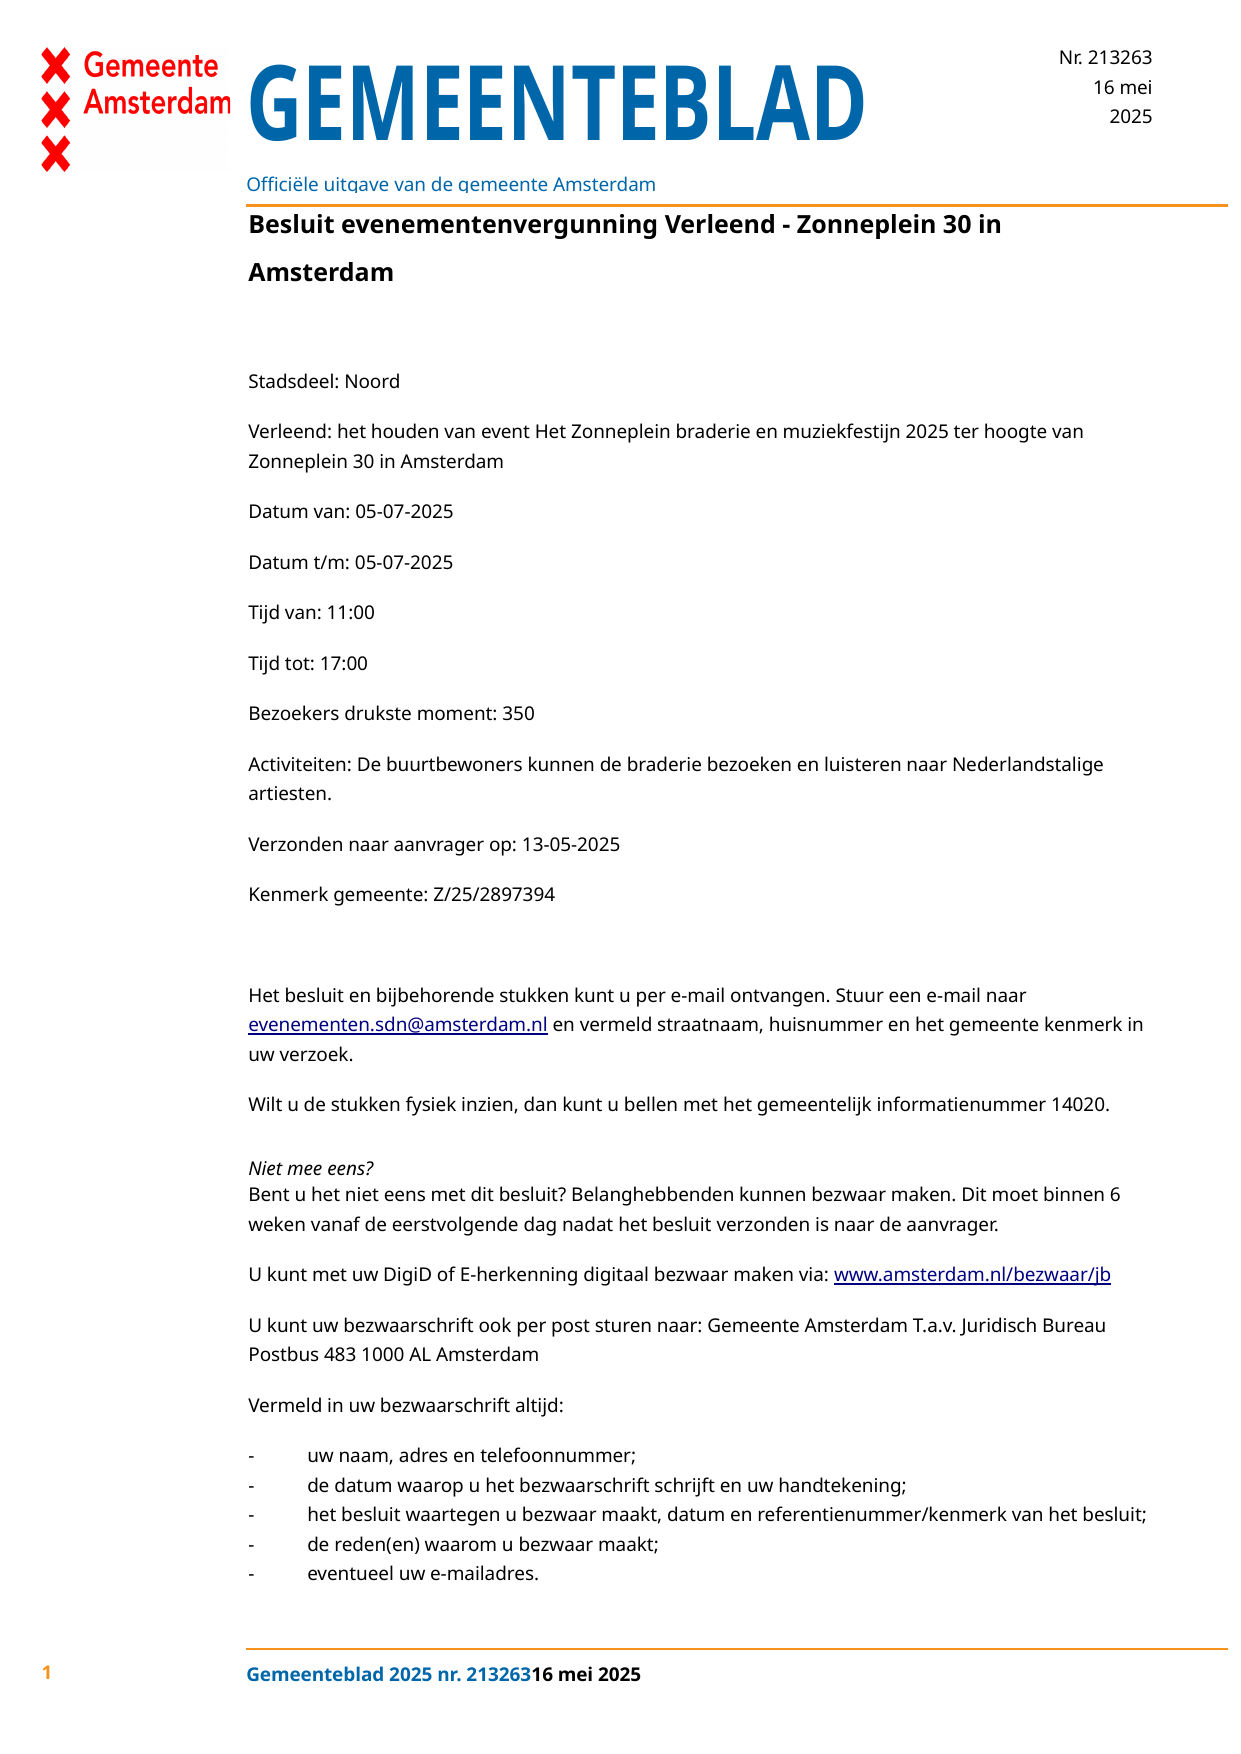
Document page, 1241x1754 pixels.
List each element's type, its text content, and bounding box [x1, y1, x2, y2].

list de reden(en) waarom u bezwaar maakt; [248, 1531, 1152, 1557]
text Datum t/m: 05-07-2025 [248, 549, 1152, 575]
text Verzonden naar aanvrager op: 13-05-2025 [248, 831, 1152, 857]
text Datum van: 05-07-2025 [248, 499, 1152, 524]
text Besluit evenementenvergunning Verleend - Zonneplein 30 in Amsterdam [248, 207, 1152, 288]
text U kunt met uw DigiD of E-herkenning digitaal bezwaar maken via: www.amsterdam.nl/bezwaar/jb [248, 1261, 1152, 1287]
text Niet mee eens? [248, 1156, 1152, 1181]
text Kenmerk gemeente: Z/25/2897394 [248, 881, 1152, 907]
text Stadsdeel: Noord [248, 368, 1152, 394]
list uw naam, adres en telefoonnummer; [248, 1442, 1152, 1468]
text Bezoekers drukste moment: 350 [248, 700, 1152, 726]
text Tijd tot: 17:00 [248, 650, 1152, 676]
text Het besluit en bijbehorende stukken kunt u per e-mail ontvangen. Stuur een e-mail naar evenementen.sdn@amsterdam.nl en vermeld straatnaam, huisnummer en het gemeente kenmerk in uw verzoek. [248, 982, 1152, 1067]
text Bent u het niet eens met dit besluit? Belanghebbenden kunnen bezwaar maken. Dit moet binnen 6 weken vanaf de eerstvolgende dag nadat het besluit verzonden is naar de aanvrager. [248, 1181, 1152, 1237]
list eventueel uw e-mailadres. [248, 1561, 1152, 1586]
text Verleend: het houden van event Het Zonneplein braderie en muziekfestijn 2025 ter hoogte van Zonneplein 30 in Amsterdam [248, 419, 1152, 474]
text Tijd van: 11:00 [248, 599, 1152, 625]
text Activiteiten: De buurtbewoners kunnen de braderie bezoeken en luisteren naar Nederlandstalige artiesten. [248, 751, 1152, 806]
text Vermeld in uw bezwaarschrift altijd: [248, 1392, 1152, 1417]
text Wilt u de stukken fysiek inzien, dan kunt u bellen met het gemeentelijk informatienummer 14020. [248, 1092, 1152, 1117]
text U kunt uw bezwaarschrift ook per post sturen naar: Gemeente Amsterdam T.a.v. Juridisch Bureau Postbus 483 1000 AL Amsterdam [248, 1312, 1152, 1367]
list de datum waarop u het bezwaarschrift schrijft en uw handtekening; [248, 1472, 1152, 1497]
list het besluit waartegen u bezwaar maakt, datum en referentienummer/kenmerk van het besluit; [248, 1501, 1152, 1527]
picture [41, 47, 231, 172]
